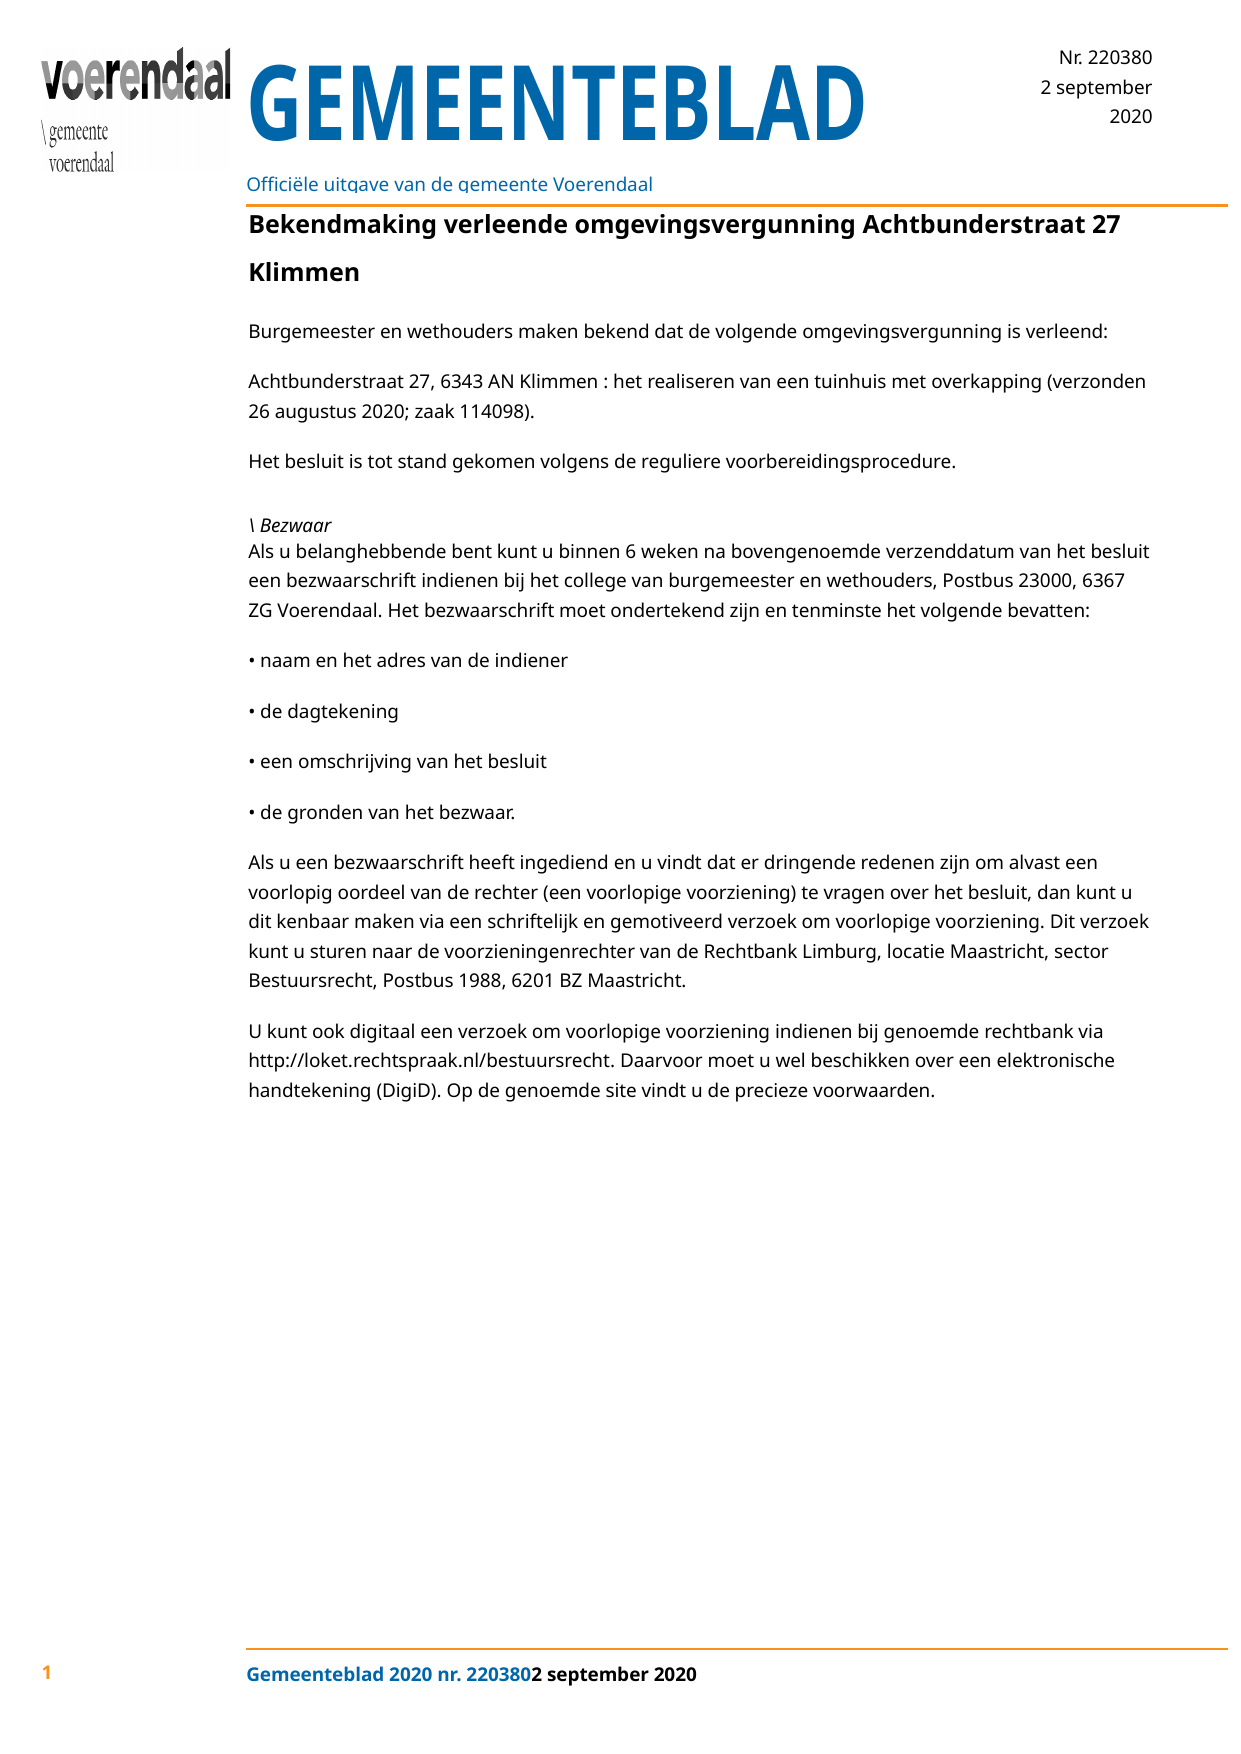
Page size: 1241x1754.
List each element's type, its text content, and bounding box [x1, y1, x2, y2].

text \ Bezwaar [248, 512, 1152, 538]
text Burgemeester en wethouders maken bekend dat de volgende omgevingsvergunning is verleend: [248, 318, 1152, 344]
text Als u een bezwaarschrift heeft ingediend en u vindt dat er dringende redenen zijn om alvast een voorlopig oordeel van de rechter (een voorlopige voorziening) te vragen over het besluit, dan kunt u dit kenbaar maken via een schriftelijk en gemotiveerd verzoek om voorlopige voorziening. Dit verzoek kunt u sturen naar de voorzieningenrechter van de Rechtbank Limburg, locatie Maastricht, sector Bestuursrecht, Postbus 1988, 6201 BZ Maastricht. [248, 849, 1152, 993]
text Achtbunderstraat 27, 6343 AN Klimmen : het realiseren van een tuinhuis met overkapping (verzonden 26 augustus 2020; zaak 114098). [248, 368, 1152, 424]
text Als u belanghebbende bent kunt u binnen 6 weken na bovengenoemde verzenddatum van het besluit een bezwaarschrift indienen bij het college van burgemeester en wethouders, Postbus 23000, 6367 ZG Voerendaal. Het bezwaarschrift moet ondertekend zijn en tenminste het volgende bevatten: [248, 538, 1152, 623]
picture [41, 47, 231, 172]
text Bekendmaking verleende omgevingsvergunning Achtbunderstraat 27 Klimmen [248, 207, 1152, 288]
text • de gronden van het bezwaar. [248, 799, 1152, 824]
text • de dagtekening [248, 698, 1152, 724]
text • een omschrijving van het besluit [248, 748, 1152, 774]
text U kunt ook digitaal een verzoek om voorlopige voorziening indienen bij genoemde rechtbank via http://loket.rechtspraak.nl/bestuursrecht. Daarvoor moet u wel beschikken over een elektronische handtekening (DigiD). Op de genoemde site vindt u de precieze voorwaarden. [248, 1018, 1152, 1103]
text • naam en het adres van de indiener [248, 648, 1152, 673]
text Het besluit is tot stand gekomen volgens de reguliere voorbereidingsprocedure. [248, 448, 1152, 474]
